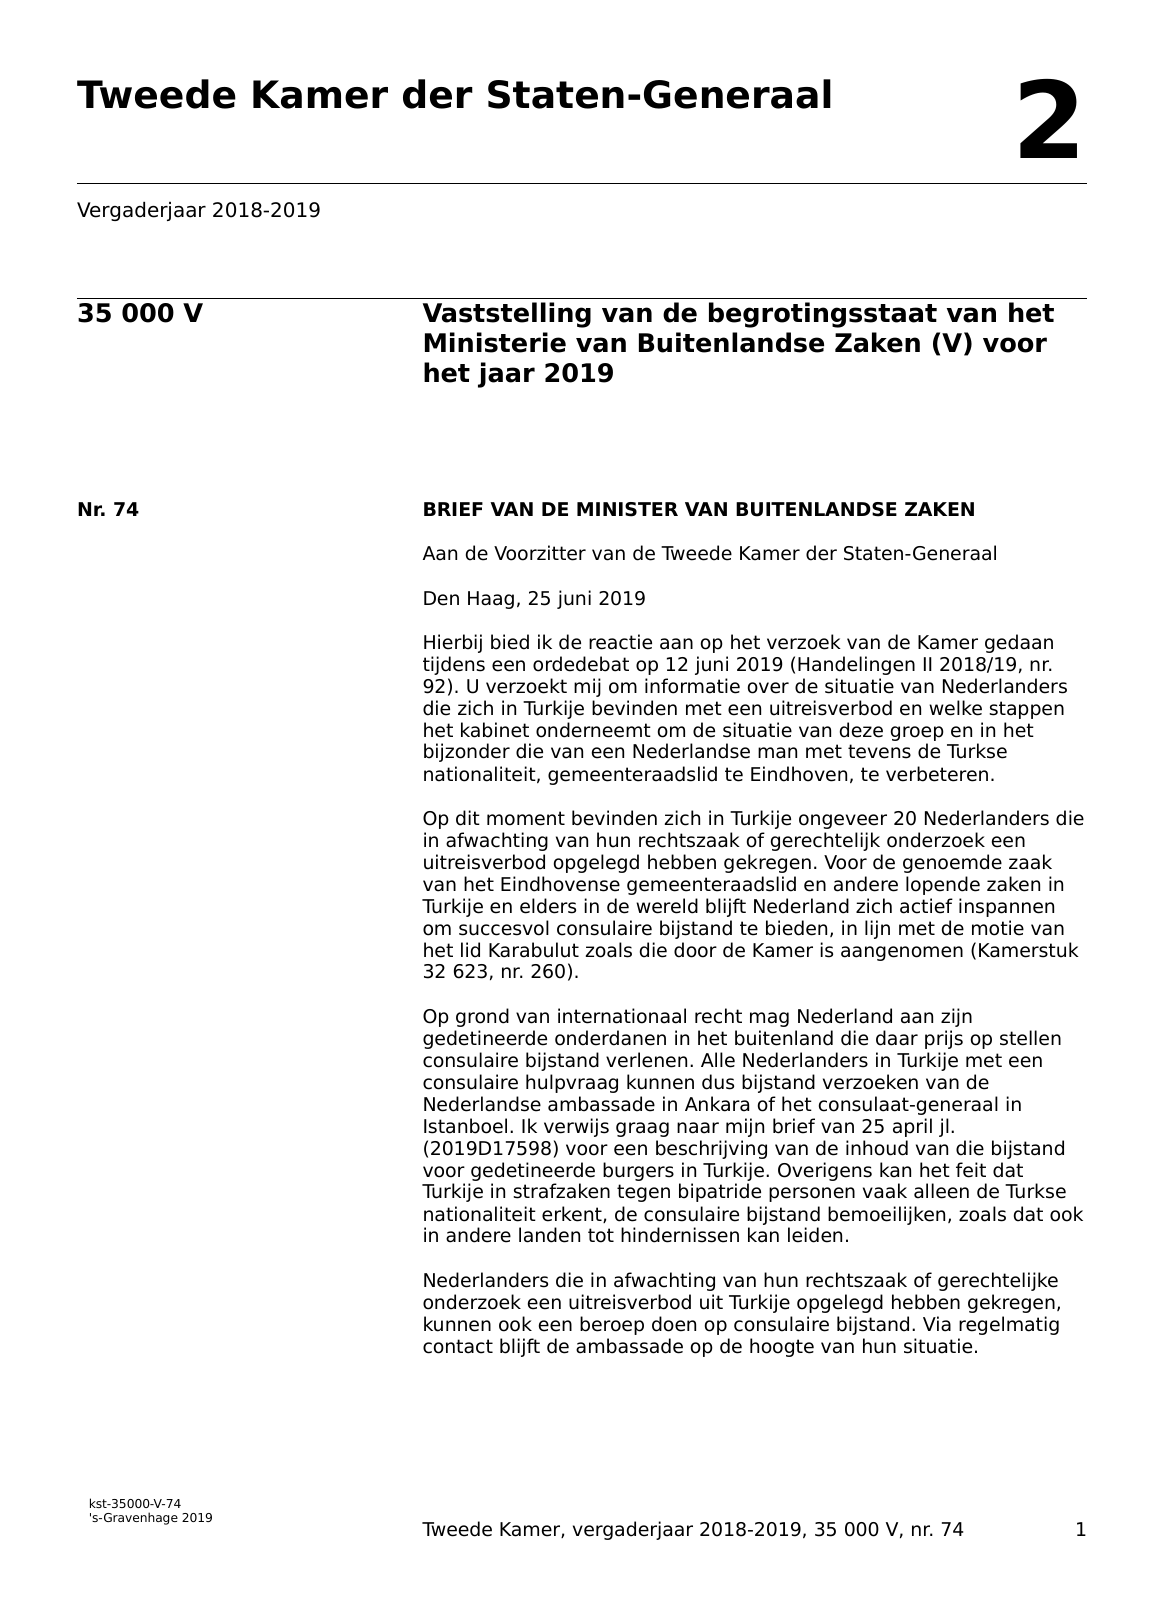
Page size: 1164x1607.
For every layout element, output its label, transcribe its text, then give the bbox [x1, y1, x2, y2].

text Hierbij bied ik de reactie aan op het verzoek van de Kamer gedaan tijdens een ordedebat op 12 juni 2019 (Handelingen II 2018/19, nr. 92). U verzoekt mij om informatie over de situatie van Nederlanders die zich in Turkije bevinden met een uitreisverbod en welke stappen het kabinet onderneemt om de situatie van deze groep en in het bijzonder die van een Nederlandse man met tevens de Turkse nationaliteit, gemeenteraadslid te Eindhoven, te verbeteren. [422, 632, 1087, 785]
subtitle Nr. 74 BRIEF VAN DE MINISTER VAN BUITENLANDSE ZAKEN [77, 499, 1087, 521]
text 's-Gravenhage 2019 [88, 1511, 323, 1525]
text Den Haag, 25 juni 2019 [422, 587, 1087, 609]
table_header 2 [886, 59, 1087, 183]
text Aan de Voorzitter van de Tweede Kamer der Staten-Generaal [422, 543, 1087, 565]
text Nederlanders die in afwachting van hun rechtszaak of gerechtelijke onderzoek een uitreisverbod uit Turkije opgelegd hebben gekregen, kunnen ook een beroep doen op consulaire bijstand. Via regelmatig contact blijft de ambassade op de hoogte van hun situatie. [422, 1269, 1087, 1357]
table_cell Vergaderjaar 2018-2019 [77, 184, 1087, 298]
subtitle 35 000 V Vaststelling van de begrotingsstaat van het Ministerie van Buitenlandse Zaken (V) voor het jaar 2019 [77, 299, 1087, 388]
text kst-35000-V-74 [88, 1497, 323, 1511]
text Op grond van internationaal recht mag Nederland aan zijn gedetineerde onderdanen in het buitenland die daar prijs op stellen consulaire bijstand verlenen. Alle Nederlanders in Turkije met een consulaire hulpvraag kunnen dus bijstand verzoeken van de Nederlandse ambassade in Ankara of het consulaat-generaal in Istanboel. Ik verwijs graag naar mijn brief van 25 april jl. (2019D17598) voor een beschrijving van de inhoud van die bijstand voor gedetineerde burgers in Turkije. Overigens kan het feit dat Turkije in strafzaken tegen bipatride personen vaak alleen de Turkse nationaliteit erkent, de consulaire bijstand bemoeilijken, zoals dat ook in andere landen tot hindernissen kan leiden. [422, 1006, 1087, 1247]
table_header Tweede Kamer der Staten-Generaal [77, 59, 886, 183]
text Op dit moment bevinden zich in Turkije ongeveer 20 Nederlanders die in afwachting van hun rechtszaak of gerechtelijk onderzoek een uitreisverbod opgelegd hebben gekregen. Voor de genoemde zaak van het Eindhovense gemeenteraadslid en andere lopende zaken in Turkije en elders in de wereld blijft Nederland zich actief inspannen om succesvol consulaire bijstand te bieden, in lijn met de motie van het lid Karabulut zoals die door de Kamer is aangenomen (Kamerstuk 32 623, nr. 260). [422, 808, 1087, 983]
